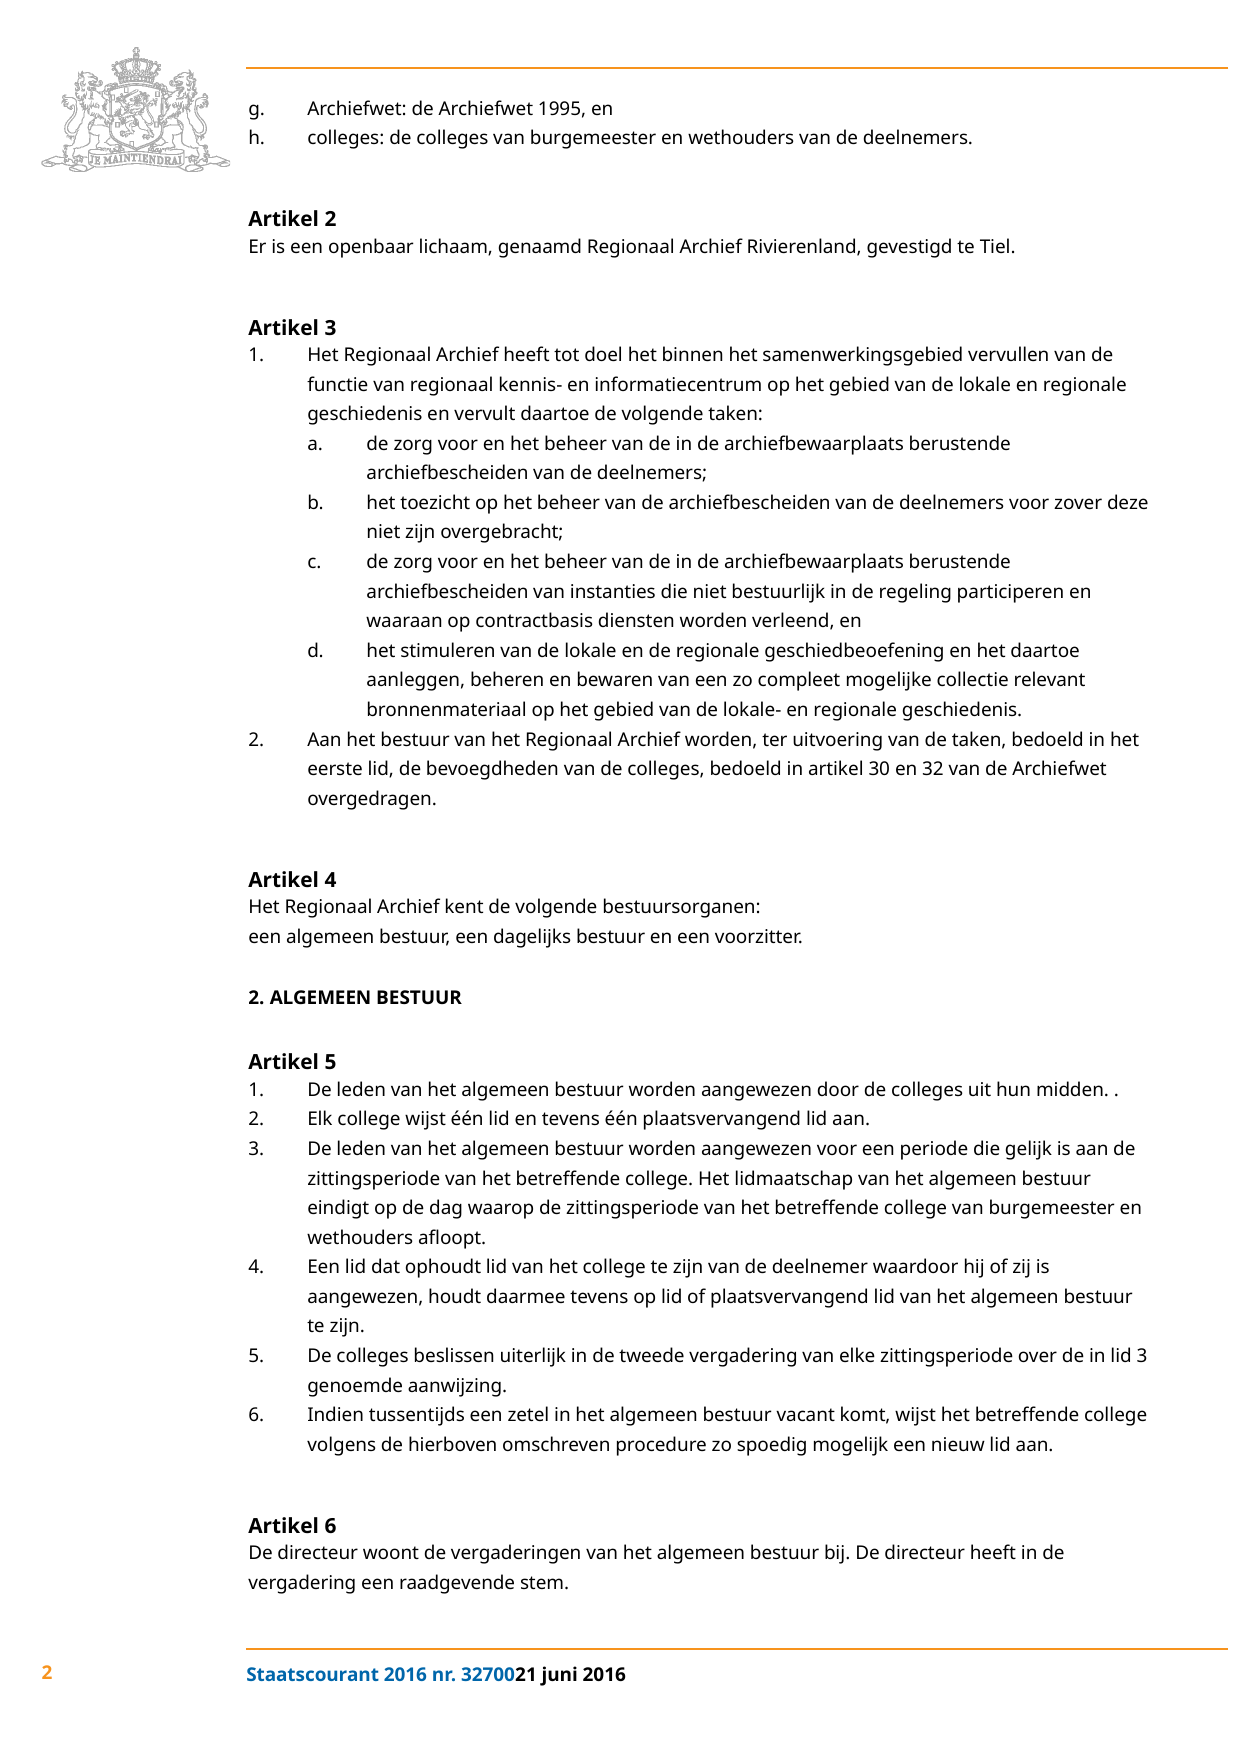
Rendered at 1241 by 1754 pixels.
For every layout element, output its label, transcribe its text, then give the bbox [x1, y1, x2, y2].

list Indien tussentijds een zetel in het algemeen bestuur vacant komt, wijst het betreffende college volgens de hierboven omschreven procedure zo spoedig mogelijk een nieuw lid aan. [248, 1401, 1152, 1457]
list colleges: de colleges van burgemeester en wethouders van de deelnemers. [248, 124, 1152, 150]
text Het Regionaal Archief kent de volgende bestuursorganen: [248, 893, 1152, 919]
list de zorg voor en het beheer van de in de archiefbewaarplaats berustende archiefbescheiden van instanties die niet bestuurlijk in de regeling participeren en waaraan op contractbasis diensten worden verleend, en [307, 548, 1152, 633]
text De directeur woont de vergaderingen van het algemeen bestuur bij. De directeur heeft in de vergadering een raadgevende stem. [248, 1539, 1152, 1595]
list De leden van het algemeen bestuur worden aangewezen voor een periode die gelijk is aan de zittingsperiode van het betreffende college. Het lidmaatschap van het algemeen bestuur eindigt op de dag waarop de zittingsperiode van het betreffende college van burgemeester en wethouders afloopt. [248, 1135, 1152, 1249]
list Aan het bestuur van het Regionaal Archief worden, ter uitvoering van de taken, bedoeld in het eerste lid, de bevoegdheden van de colleges, bedoeld in artikel 30 en 32 van de Archiefwet overgedragen. [248, 726, 1152, 811]
text een algemeen bestuur, een dagelijks bestuur en een voorzitter. [248, 923, 1152, 949]
text Artikel 2 [248, 204, 1152, 233]
text 2. ALGEMEEN BESTUUR [248, 982, 1152, 1011]
text Artikel 4 [248, 865, 1152, 893]
list De colleges beslissen uiterlijk in de tweede vergadering van elke zittingsperiode over de in lid 3 genoemde aanwijzing. [248, 1342, 1152, 1397]
text Artikel 3 [248, 313, 1152, 341]
list de zorg voor en het beheer van de in de archiefbewaarplaats berustende archiefbescheiden van de deelnemers; [307, 430, 1152, 485]
list Elk college wijst één lid en tevens één plaatsvervangend lid aan. [248, 1106, 1152, 1131]
list De leden van het algemeen bestuur worden aangewezen door de colleges uit hun midden. . [248, 1076, 1152, 1102]
list het stimuleren van de lokale en de regionale geschiedbeoefening en het daartoe aanleggen, beheren en bewaren van een zo compleet mogelijke collectie relevant bronnenmateriaal op het gebied van de lokale- en regionale geschiedenis. [307, 637, 1152, 722]
list Een lid dat ophoudt lid van het college te zijn van de deelnemer waardoor hij of zij is aangewezen, houdt daarmee tevens op lid of plaatsvervangend lid van het algemeen bestuur te zijn. [248, 1253, 1152, 1338]
list het toezicht op het beheer van de archiefbescheiden van de deelnemers voor zover deze niet zijn overgebracht; [307, 489, 1152, 544]
text Artikel 5 [248, 1047, 1152, 1076]
text Er is een openbaar lichaam, genaamd Regionaal Archief Rivierenland, gevestigd te Tiel. [248, 233, 1152, 258]
list Archiefwet: de Archiefwet 1995, en [248, 95, 1152, 121]
picture [41, 47, 231, 172]
list Het Regionaal Archief heeft tot doel het binnen het samenwerkingsgebied vervullen van de functie van regionaal kennis- en informatiecentrum op het gebied van de lokale en regionale geschiedenis en vervult daartoe de volgende taken: [248, 341, 1152, 426]
text Artikel 6 [248, 1511, 1152, 1539]
